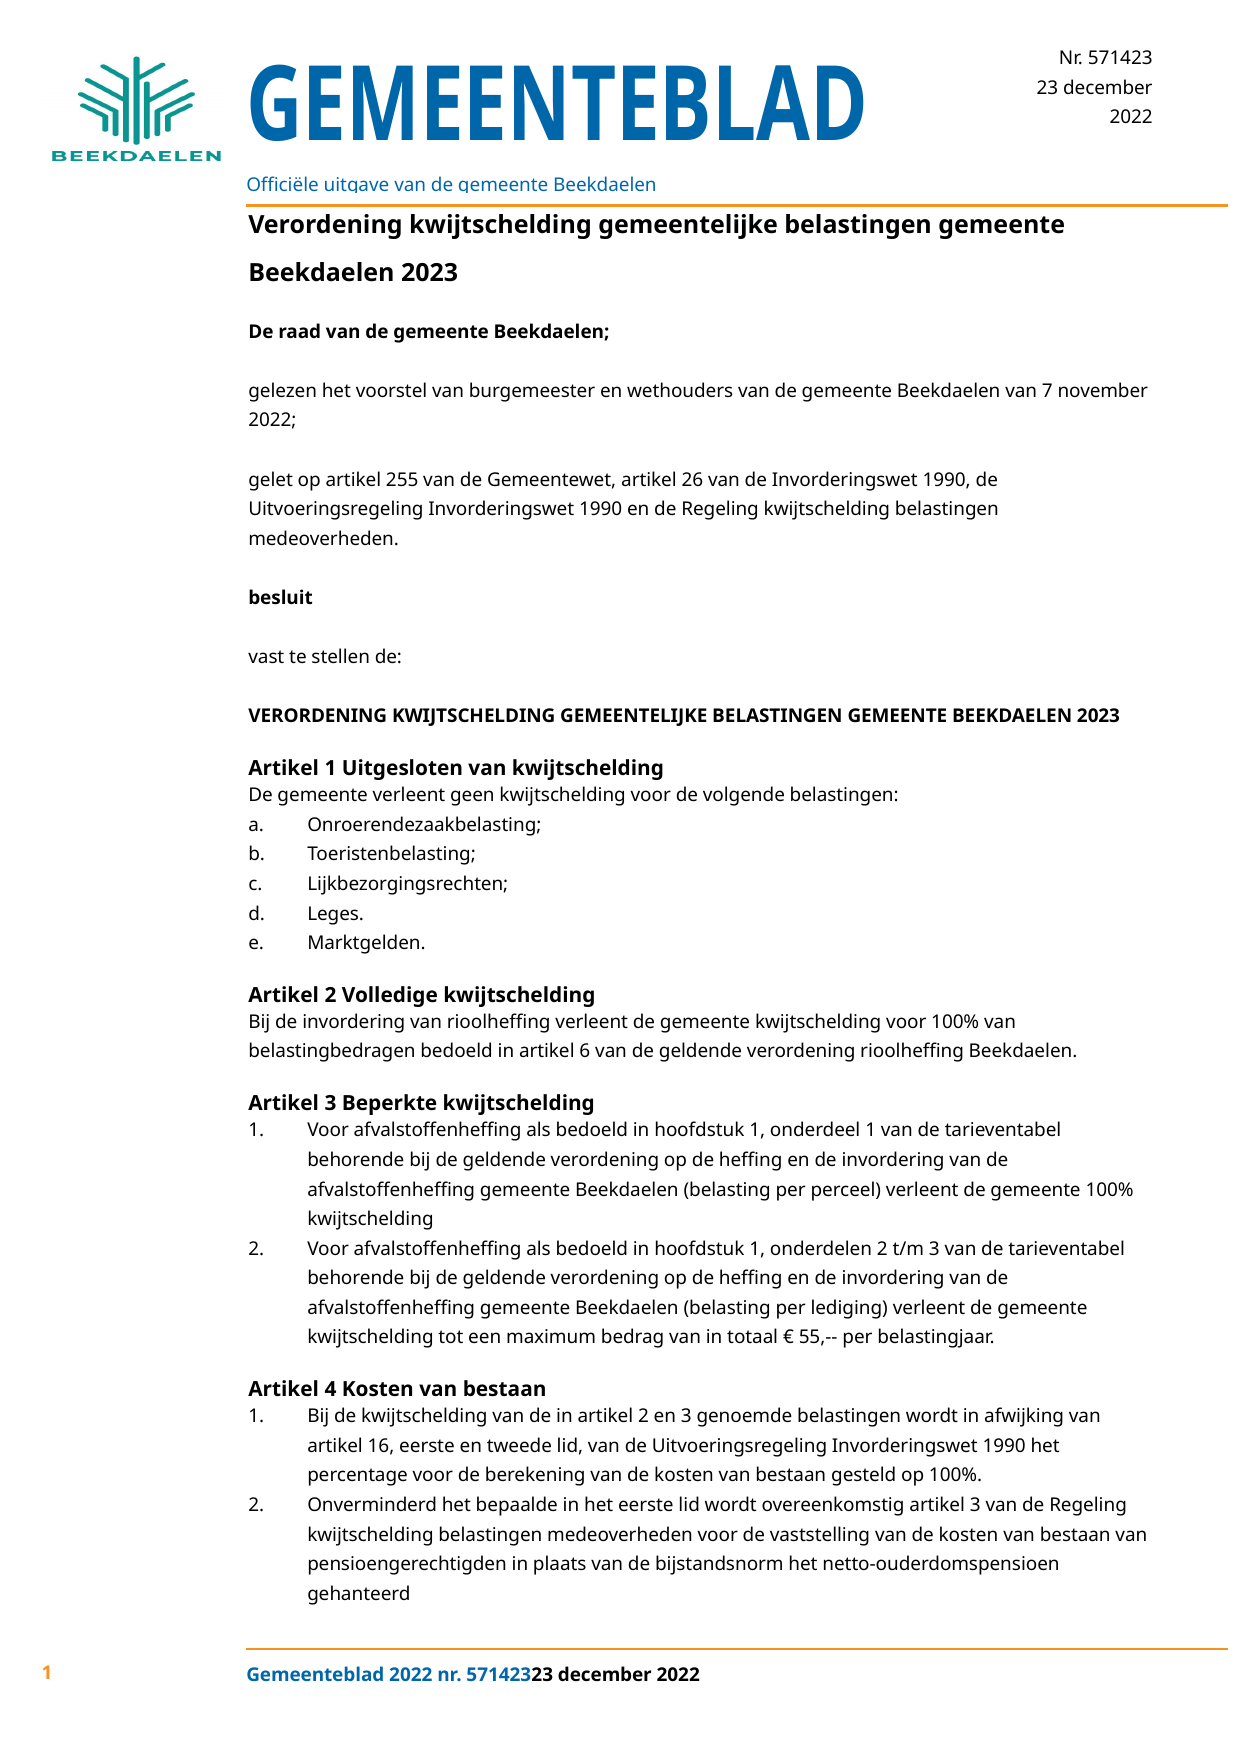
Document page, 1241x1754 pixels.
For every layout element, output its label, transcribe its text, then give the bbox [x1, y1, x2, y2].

list Voor afvalstoffenheffing als bedoeld in hoofdstuk 1, onderdeel 1 van de tarieventabel behorende bij de geldende verordening op de heffing en de invordering van de afvalstoffenheffing gemeente Beekdaelen (belasting per perceel) verleent de gemeente 100% kwijtschelding [248, 1117, 1152, 1231]
text gelezen het voorstel van burgemeester en wethouders van de gemeente Beekdaelen van 7 november 2022; [248, 377, 1152, 432]
list Lijkbezorgingsrechten; [248, 870, 1152, 896]
text Artikel 1 Uitgesloten van kwijtschelding [248, 753, 1152, 781]
text VERORDENING KWIJTSCHELDING GEMEENTELIJKE BELASTINGEN GEMEENTE BEEKDAELEN 2023 [248, 702, 1152, 728]
list Bij de kwijtschelding van de in artikel 2 en 3 genoemde belastingen wordt in afwijking van artikel 16, eerste en tweede lid, van de Uitvoeringsregeling Invorderingswet 1990 het percentage voor de berekening van de kosten van bestaan gesteld op 100%. [248, 1402, 1152, 1487]
list Voor afvalstoffenheffing als bedoeld in hoofdstuk 1, onderdelen 2 t/m 3 van de tarieventabel behorende bij de geldende verordening op de heffing en de invordering van de afvalstoffenheffing gemeente Beekdaelen (belasting per lediging) verleent de gemeente kwijtschelding tot een maximum bedrag van in totaal € 55,-- per belastingjaar. [248, 1235, 1152, 1349]
list Toeristenbelasting; [248, 841, 1152, 866]
picture [41, 47, 231, 172]
text Bij de invordering van rioolheffing verleent de gemeente kwijtschelding voor 100% van belastingbedragen bedoeld in artikel 6 van de geldende verordening rioolheffing Beekdaelen. [248, 1008, 1152, 1063]
list Onroerendezaakbelasting; [248, 811, 1152, 837]
text vast te stellen de: [248, 643, 1152, 669]
list Leges. [248, 900, 1152, 925]
text besluit [248, 584, 1152, 610]
text De raad van de gemeente Beekdaelen; [248, 318, 1152, 344]
text Artikel 4 Kosten van bestaan [248, 1374, 1152, 1402]
list Onverminderd het bepaalde in het eerste lid wordt overeenkomstig artikel 3 van de Regeling kwijtschelding belastingen medeoverheden voor de vaststelling van de kosten van bestaan van pensioengerechtigden in plaats van de bijstandsnorm het netto-ouderdomspensioen gehanteerd [248, 1491, 1152, 1606]
text Artikel 3 Beperkte kwijtschelding [248, 1088, 1152, 1117]
text De gemeente verleent geen kwijtschelding voor de volgende belastingen: [248, 781, 1152, 807]
text gelet op artikel 255 van de Gemeentewet, artikel 26 van de Invorderingswet 1990, de Uitvoeringsregeling Invorderingswet 1990 en de Regeling kwijtschelding belastingen medeoverheden. [248, 466, 1152, 551]
text Artikel 2 Volledige kwijtschelding [248, 980, 1152, 1008]
list Marktgelden. [248, 929, 1152, 955]
text Verordening kwijtschelding gemeentelijke belastingen gemeente Beekdaelen 2023 [248, 207, 1152, 288]
